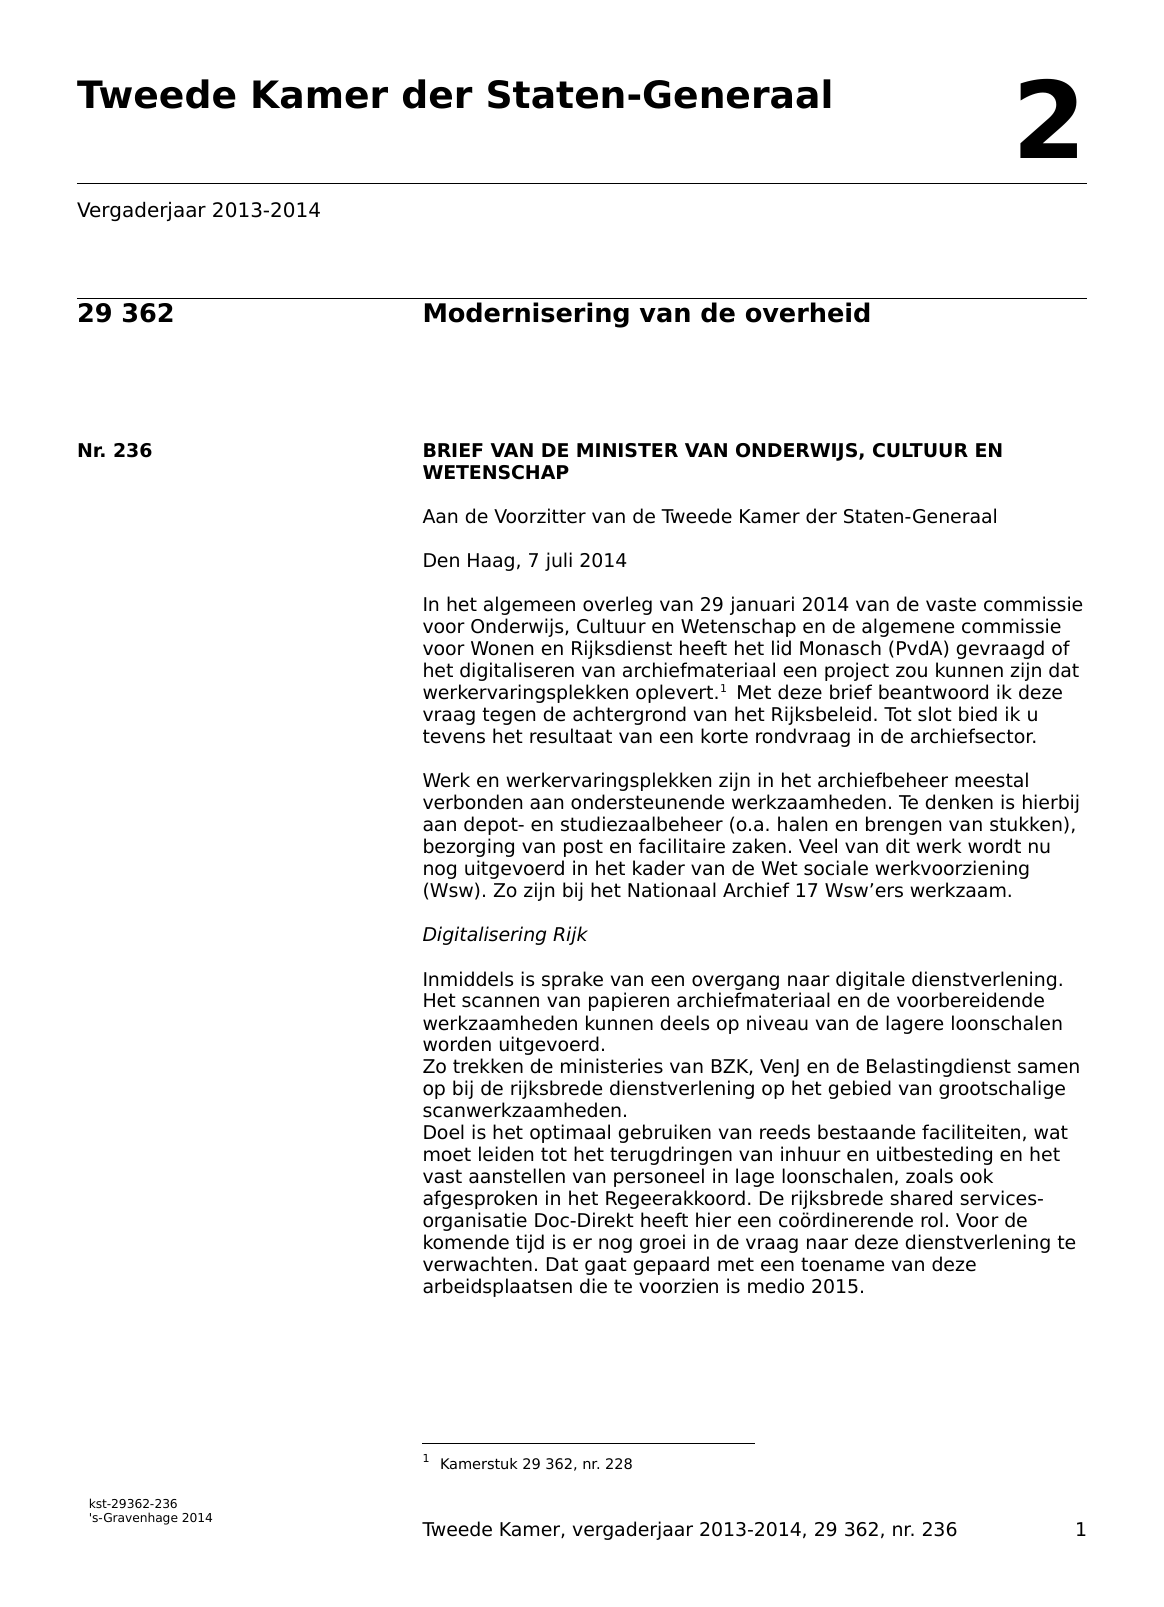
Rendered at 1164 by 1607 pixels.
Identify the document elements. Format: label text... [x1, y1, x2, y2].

text In het algemeen overleg van 29 januari 2014 van de vaste commissie voor Onderwijs, Cultuur en Wetenschap en de algemene commissie voor Wonen en Rijksdienst heeft het lid Monasch (PvdA) gevraagd of het digitaliseren van archiefmateriaal een project zou kunnen zijn dat werkervaringsplekken oplevert. Met deze brief beantwoord ik deze vraag tegen de achtergrond van het Rijksbeleid. Tot slot bied ik u tevens het resultaat van een korte rondvraag in de archiefsector. [422, 594, 1087, 748]
subtitle Digitalisering Rijk [422, 924, 1087, 946]
text Zo trekken de ministeries van BZK, VenJ en de Belastingdienst samen op bij de rijksbrede dienstverlening op het gebied van grootschalige scanwerkzaamheden. [422, 1056, 1087, 1122]
text Inmiddels is sprake van een overgang naar digitale dienstverlening. Het scannen van papieren archiefmateriaal en de voorbereidende werkzaamheden kunnen deels op niveau van de lagere loonschalen worden uitgevoerd. [422, 968, 1087, 1056]
text Den Haag, 7 juli 2014 [422, 550, 1087, 572]
table_header 2 [886, 59, 1087, 183]
text Kamerstuk 29 362, nr. 228 [422, 1452, 1087, 1474]
text 's-Gravenhage 2014 [88, 1511, 323, 1525]
subtitle Nr. 236 BRIEF VAN DE MINISTER VAN ONDERWIJS, CULTUUR EN WETENSCHAP [77, 440, 1087, 484]
table_cell Vergaderjaar 2013-2014 [77, 184, 1087, 298]
text Werk en werkervaringsplekken zijn in het archiefbeheer meestal verbonden aan ondersteunende werkzaamheden. Te denken is hierbij aan depot- en studiezaalbeheer (o.a. halen en brengen van stukken), bezorging van post en facilitaire zaken. Veel van dit werk wordt nu nog uitgevoerd in het kader van de Wet sociale werkvoorziening (Wsw). Zo zijn bij het Nationaal Archief 17 Wsw’ers werkzaam. [422, 770, 1087, 902]
text kst-29362-236 [88, 1497, 323, 1511]
text Aan de Voorzitter van de Tweede Kamer der Staten-Generaal [422, 506, 1087, 528]
table_header Tweede Kamer der Staten-Generaal [77, 59, 886, 183]
text Doel is het optimaal gebruiken van reeds bestaande faciliteiten, wat moet leiden tot het terugdringen van inhuur en uitbesteding en het vast aanstellen van personeel in lage loonschalen, zoals ook afgesproken in het Regeerakkoord. De rijksbrede shared services-organisatie Doc-Direkt heeft hier een coördinerende rol. Voor de komende tijd is er nog groei in de vraag naar deze dienstverlening te verwachten. Dat gaat gepaard met een toename van deze arbeidsplaatsen die te voorzien is medio 2015. [422, 1122, 1087, 1298]
subtitle 29 362 Modernisering van de overheid [77, 299, 1087, 329]
